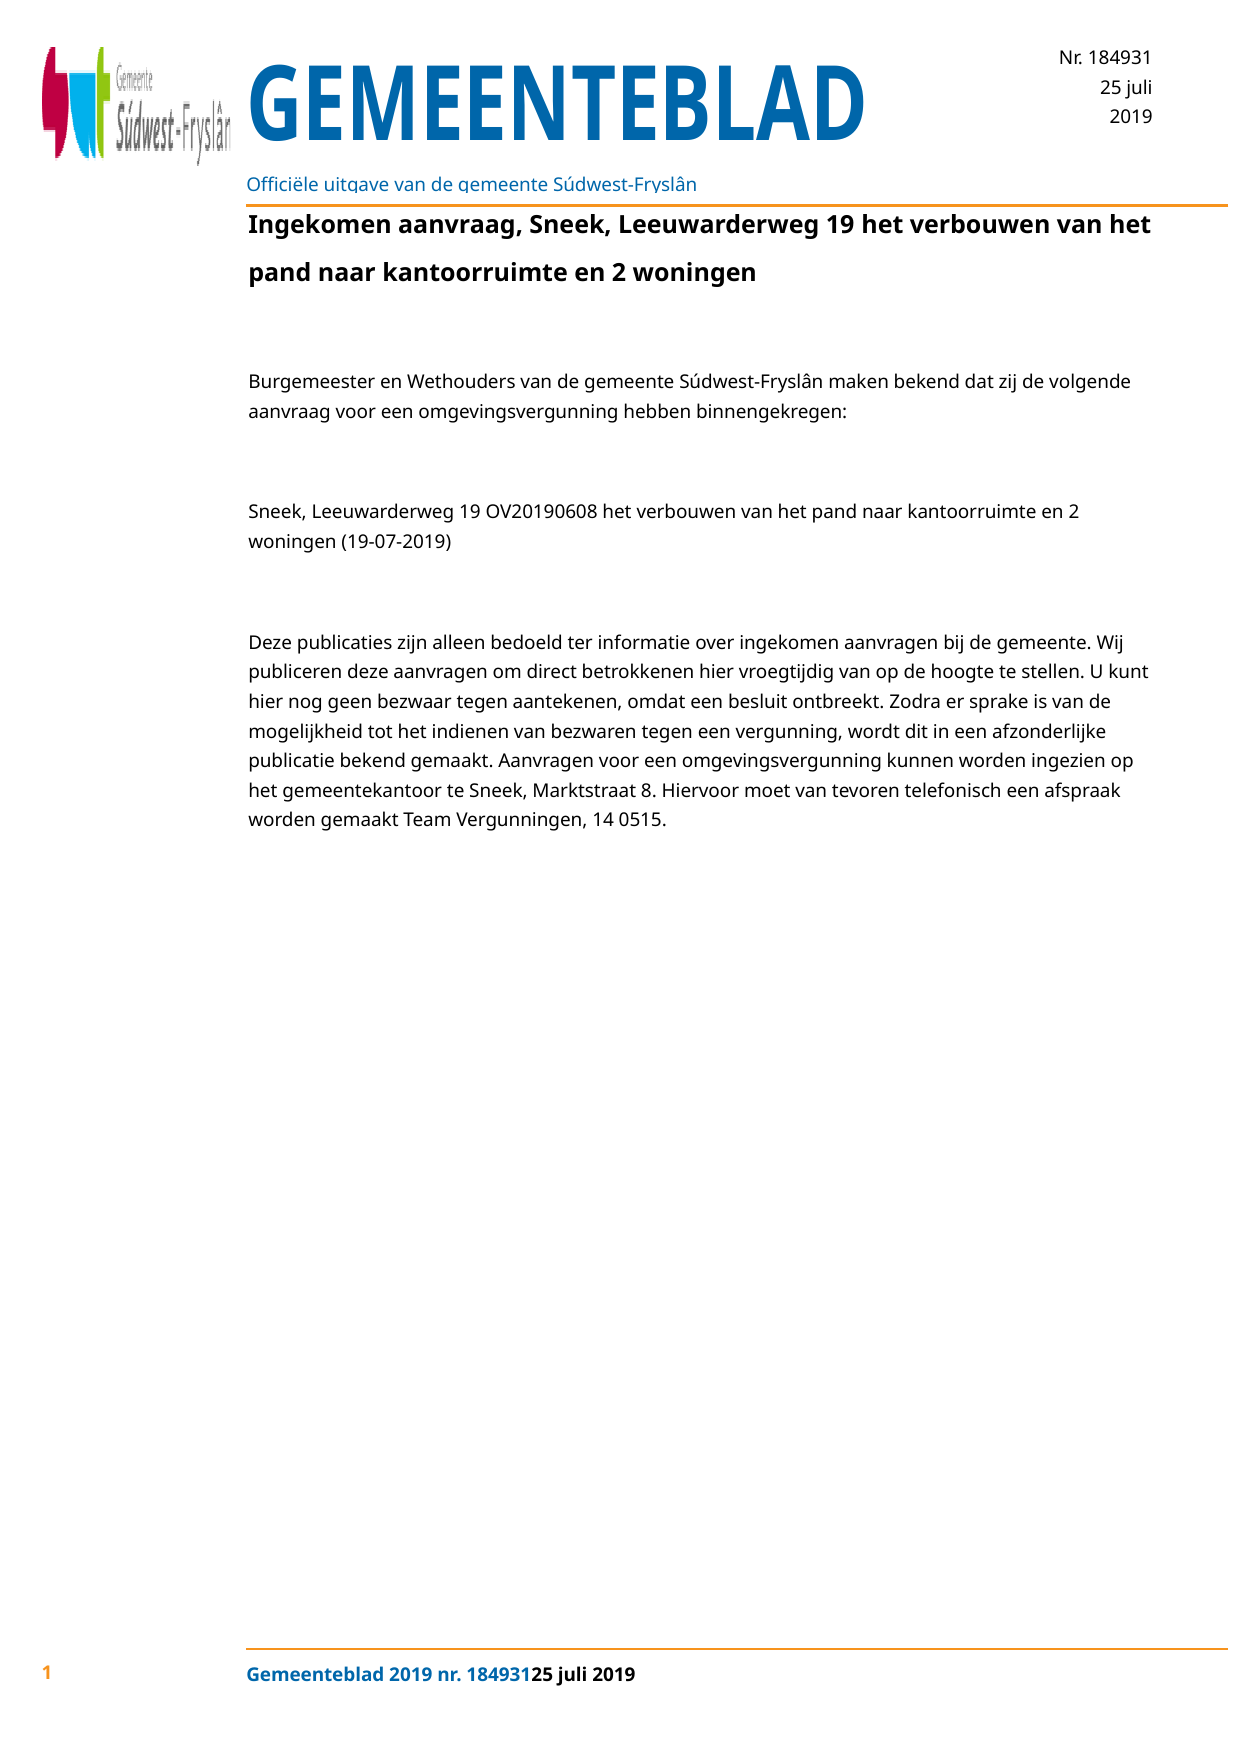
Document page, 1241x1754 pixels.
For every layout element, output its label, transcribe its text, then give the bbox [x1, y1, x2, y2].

text Sneek, Leeuwarderweg 19 OV20190608 het verbouwen van het pand naar kantoorruimte en 2 woningen (19-07-2019) [248, 499, 1152, 554]
text Ingekomen aanvraag, Sneek, Leeuwarderweg 19 het verbouwen van het pand naar kantoorruimte en 2 woningen [248, 207, 1152, 288]
picture [41, 47, 231, 172]
text Burgemeester en Wethouders van de gemeente Súdwest-Fryslân maken bekend dat zij de volgende aanvraag voor een omgevingsvergunning hebben binnengekregen: [248, 368, 1152, 424]
text Deze publicaties zijn alleen bedoeld ter informatie over ingekomen aanvragen bij de gemeente. Wij publiceren deze aanvragen om direct betrokkenen hier vroegtijdig van op de hoogte te stellen. U kunt hier nog geen bezwaar tegen aantekenen, omdat een besluit ontbreekt. Zodra er sprake is van de mogelijkheid tot het indienen van bezwaren tegen een vergunning, wordt dit in een afzonderlijke publicatie bekend gemaakt. Aanvragen voor een omgevingsvergunning kunnen worden ingezien op het gemeentekantoor te Sneek, Marktstraat 8. Hiervoor moet van tevoren telefonisch een afspraak worden gemaakt Team Vergunningen, 14 0515. [248, 629, 1152, 832]
